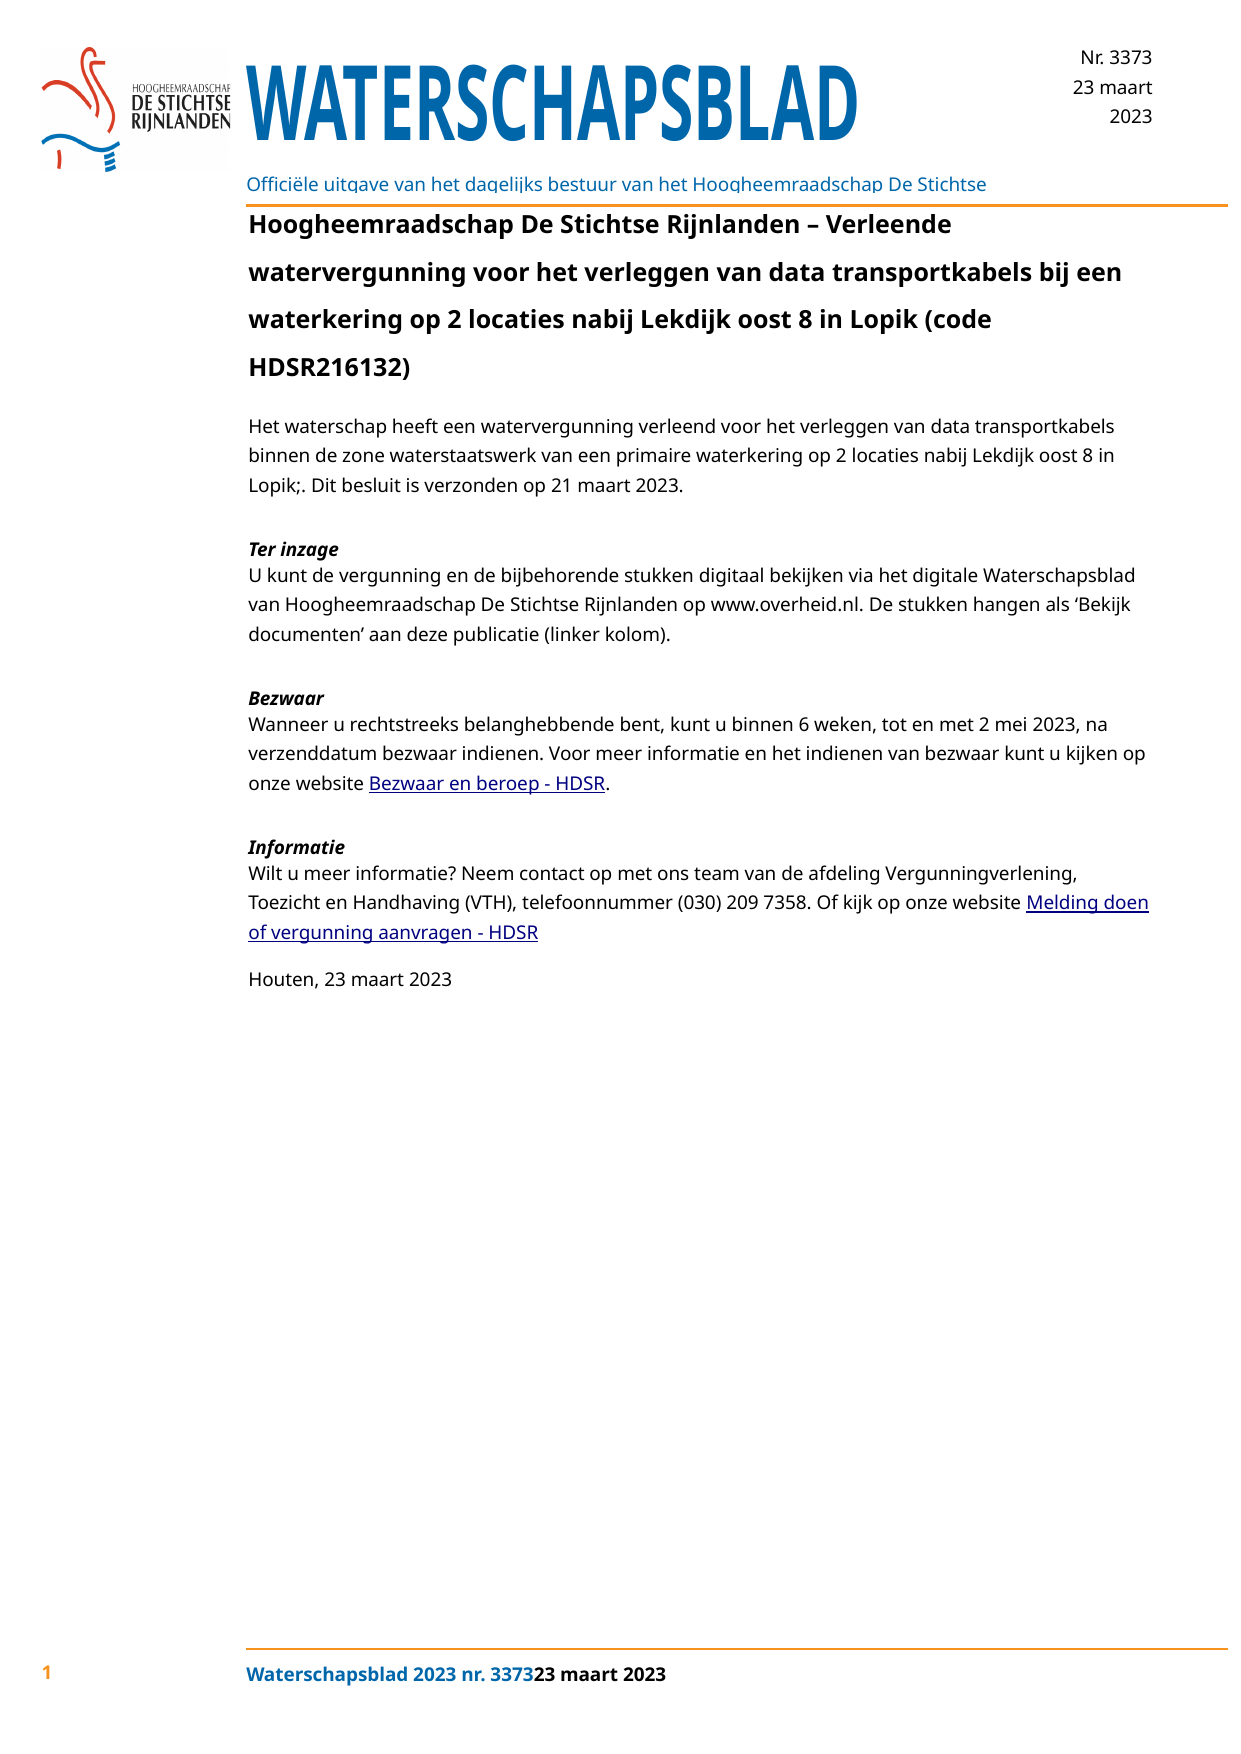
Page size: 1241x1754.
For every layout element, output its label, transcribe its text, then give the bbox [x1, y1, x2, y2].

text U kunt de vergunning en de bijbehorende stukken digitaal bekijken via het digitale Waterschapsblad van Hoogheemraadschap De Stichtse Rijnlanden op www.overheid.nl. De stukken hangen als ‘Bekijk documenten’ aan deze publicatie (linker kolom). [248, 562, 1152, 647]
text Wilt u meer informatie? Neem contact op met ons team van de afdeling Vergunningverlening, Toezicht en Handhaving (VTH), telefoonnummer (030) 209 7358. Of kijk op onze website Melding doen of vergunning aanvragen - HDSR [248, 860, 1152, 944]
text Het waterschap heeft een watervergunning verleend voor het verleggen van data transportkabels binnen de zone waterstaatswerk van een primaire waterkering op 2 locaties nabij Lekdijk oost 8 in Lopik;. Dit besluit is verzonden op 21 maart 2023. [248, 413, 1152, 498]
text Bezwaar [248, 685, 1152, 711]
text Ter inzage [248, 536, 1152, 562]
text Informatie [248, 834, 1152, 860]
picture [41, 47, 231, 172]
text Hoogheemraadschap De Stichtse Rijnlanden – Verleende watervergunning voor het verleggen van data transportkabels bij een waterkering op 2 locaties nabij Lekdijk oost 8 in Lopik (code HDSR216132) [248, 207, 1152, 384]
text Wanneer u rechtstreeks belanghebbende bent, kunt u binnen 6 weken, tot en met 2 mei 2023, na verzenddatum bezwaar indienen. Voor meer informatie en het indienen van bezwaar kunt u kijken op onze website Bezwaar en beroep - HDSR. [248, 711, 1152, 796]
text Houten, 23 maart 2023 [248, 967, 1152, 992]
